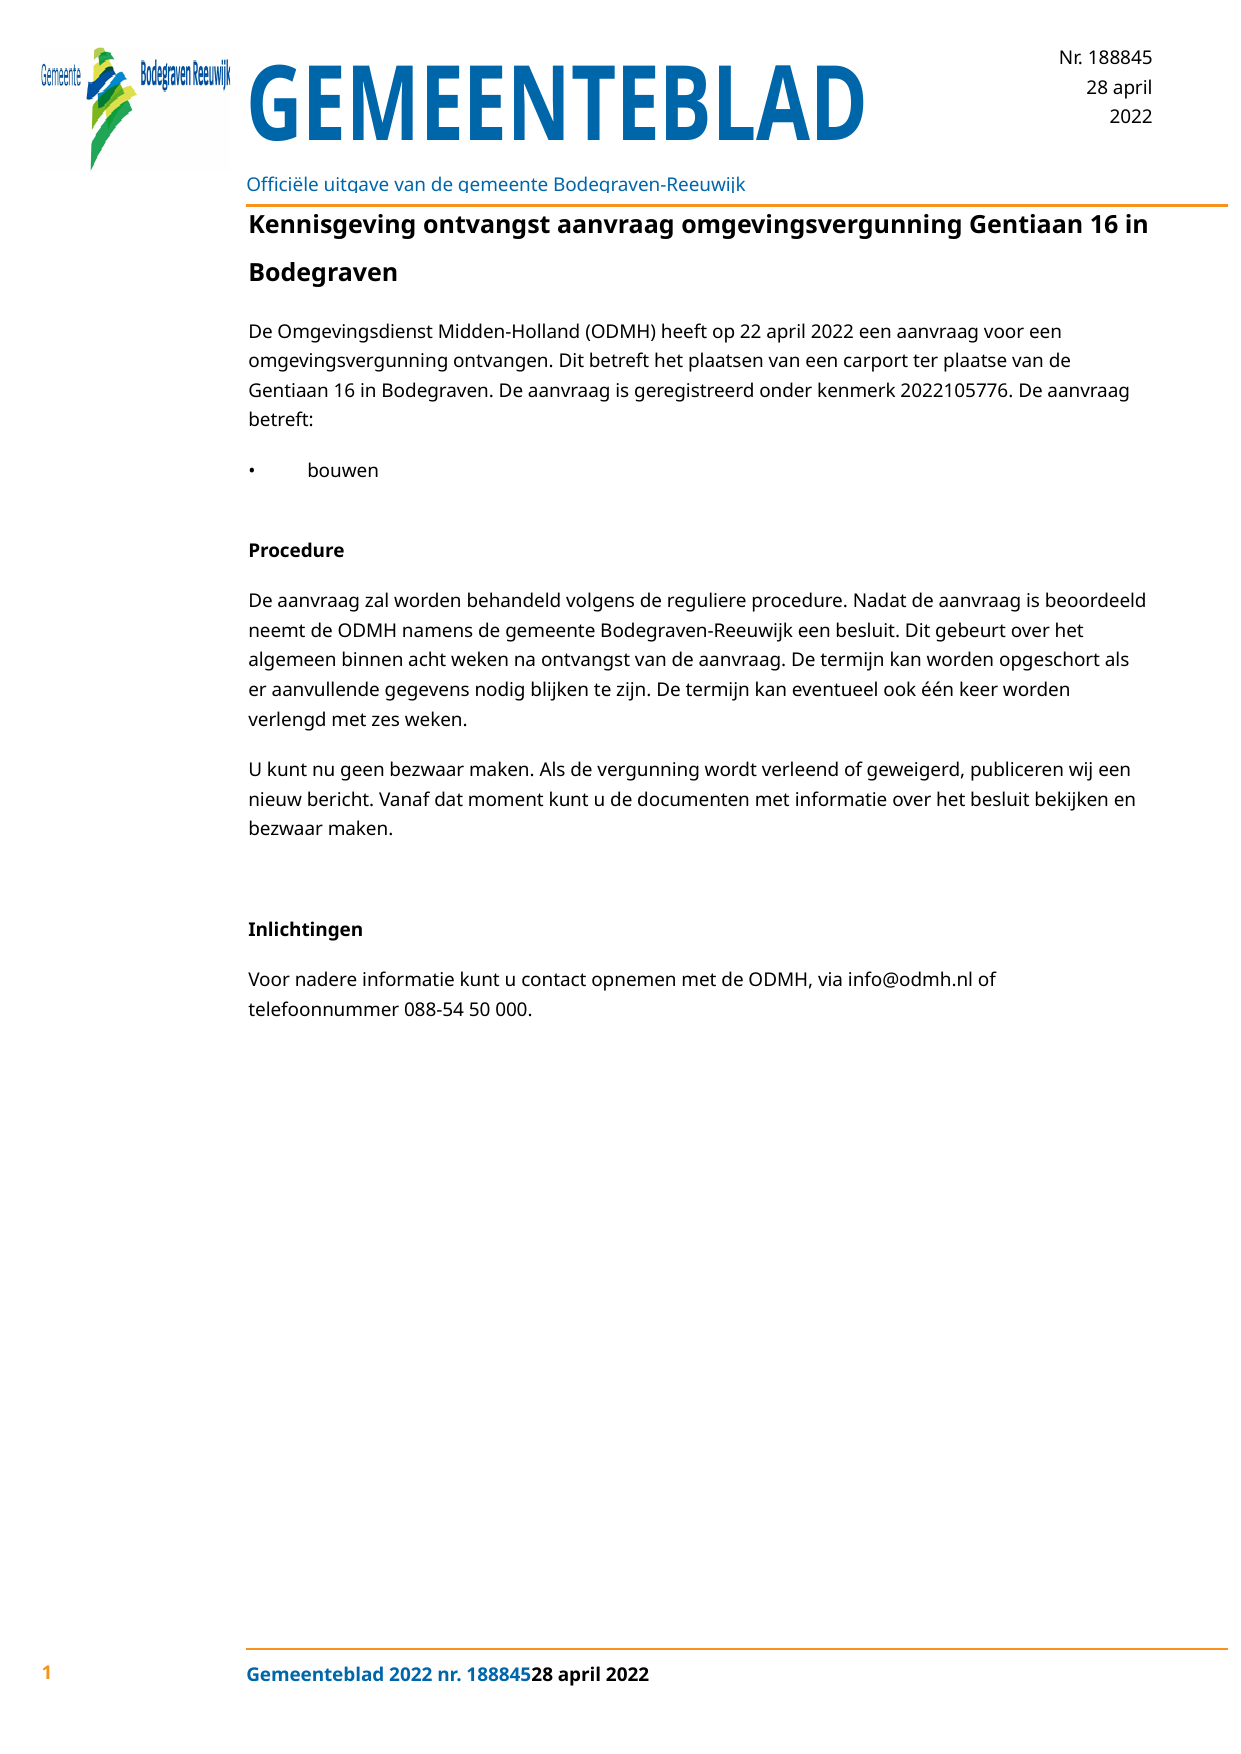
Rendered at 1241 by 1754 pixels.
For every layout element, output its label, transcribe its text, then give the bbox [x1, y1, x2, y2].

text Procedure [248, 537, 1152, 563]
text De Omgevingsdienst Midden-Holland (ODMH) heeft op 22 april 2022 een aanvraag voor een omgevingsvergunning ontvangen. Dit betreft het plaatsen van een carport ter plaatse van de Gentiaan 16 in Bodegraven. De aanvraag is geregistreerd onder kenmerk 2022105776. De aanvraag betreft: [248, 318, 1152, 432]
picture [41, 47, 231, 172]
text De aanvraag zal worden behandeld volgens de reguliere procedure. Nadat de aanvraag is beoordeeld neemt de ODMH namens de gemeente Bodegraven-Reeuwijk een besluit. Dit gebeurt over het algemeen binnen acht weken na ontvangst van de aanvraag. De termijn kan worden opgeschort als er aanvullende gegevens nodig blijken te zijn. De termijn kan eventueel ook één keer worden verlengd met zes weken. [248, 587, 1152, 732]
text U kunt nu geen bezwaar maken. Als de vergunning wordt verleend of geweigerd, publiceren wij een nieuw bericht. Vanaf dat moment kunt u de documenten met informatie over het besluit bekijken en bezwaar maken. [248, 756, 1152, 841]
text Inlichtingen [248, 916, 1152, 942]
text Voor nadere informatie kunt u contact opnemen met de ODMH, via info@odmh.nl of telefoonnummer 088-54 50 000. [248, 967, 1152, 1022]
text Kennisgeving ontvangst aanvraag omgevingsvergunning Gentiaan 16 in Bodegraven [248, 207, 1152, 288]
list bouwen [248, 457, 1152, 483]
